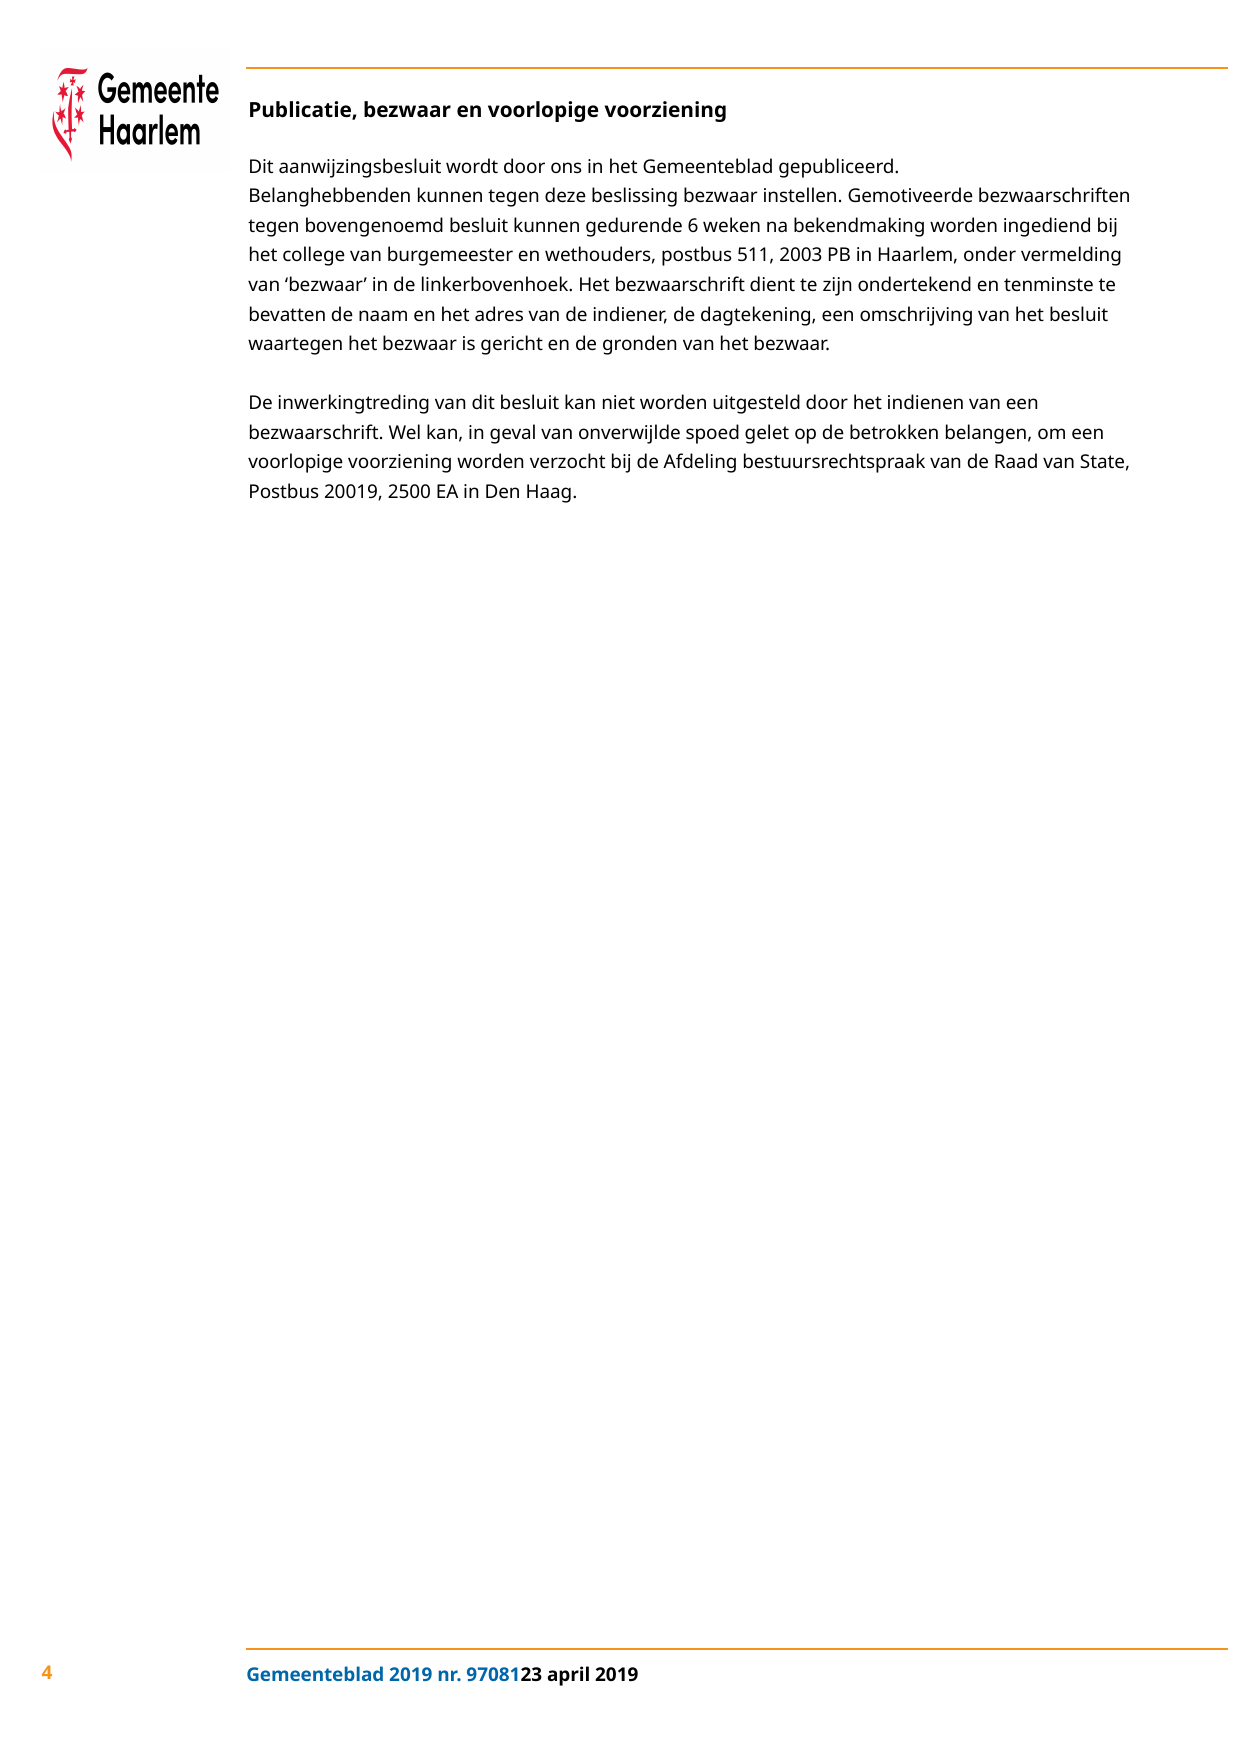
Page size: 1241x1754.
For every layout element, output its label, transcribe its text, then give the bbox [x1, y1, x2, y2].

picture [41, 47, 231, 172]
text Dit aanwijzingsbesluit wordt door ons in het Gemeenteblad gepubliceerd. [248, 153, 1152, 179]
text Publicatie, bezwaar en voorlopige voorziening [248, 95, 1152, 123]
text De inwerkingtreding van dit besluit kan niet worden uitgesteld door het indienen van een bezwaarschrift. Wel kan, in geval van onverwijlde spoed gelet op de betrokken belangen, om een voorlopige voorziening worden verzocht bij de Afdeling bestuursrechtspraak van de Raad van State, Postbus 20019, 2500 EA in Den Haag. [248, 389, 1152, 504]
text Belanghebbenden kunnen tegen deze beslissing bezwaar instellen. Gemotiveerde bezwaarschriften tegen bovengenoemd besluit kunnen gedurende 6 weken na bekendmaking worden ingediend bij het college van burgemeester en wethouders, postbus 511, 2003 PB in Haarlem, onder vermelding van ‘bezwaar’ in de linkerbovenhoek. Het bezwaarschrift dient te zijn ondertekend en tenminste te bevatten de naam en het adres van de indiener, de dagtekening, een omschrijving van het besluit waartegen het bezwaar is gericht en de gronden van het bezwaar. [248, 182, 1152, 356]
